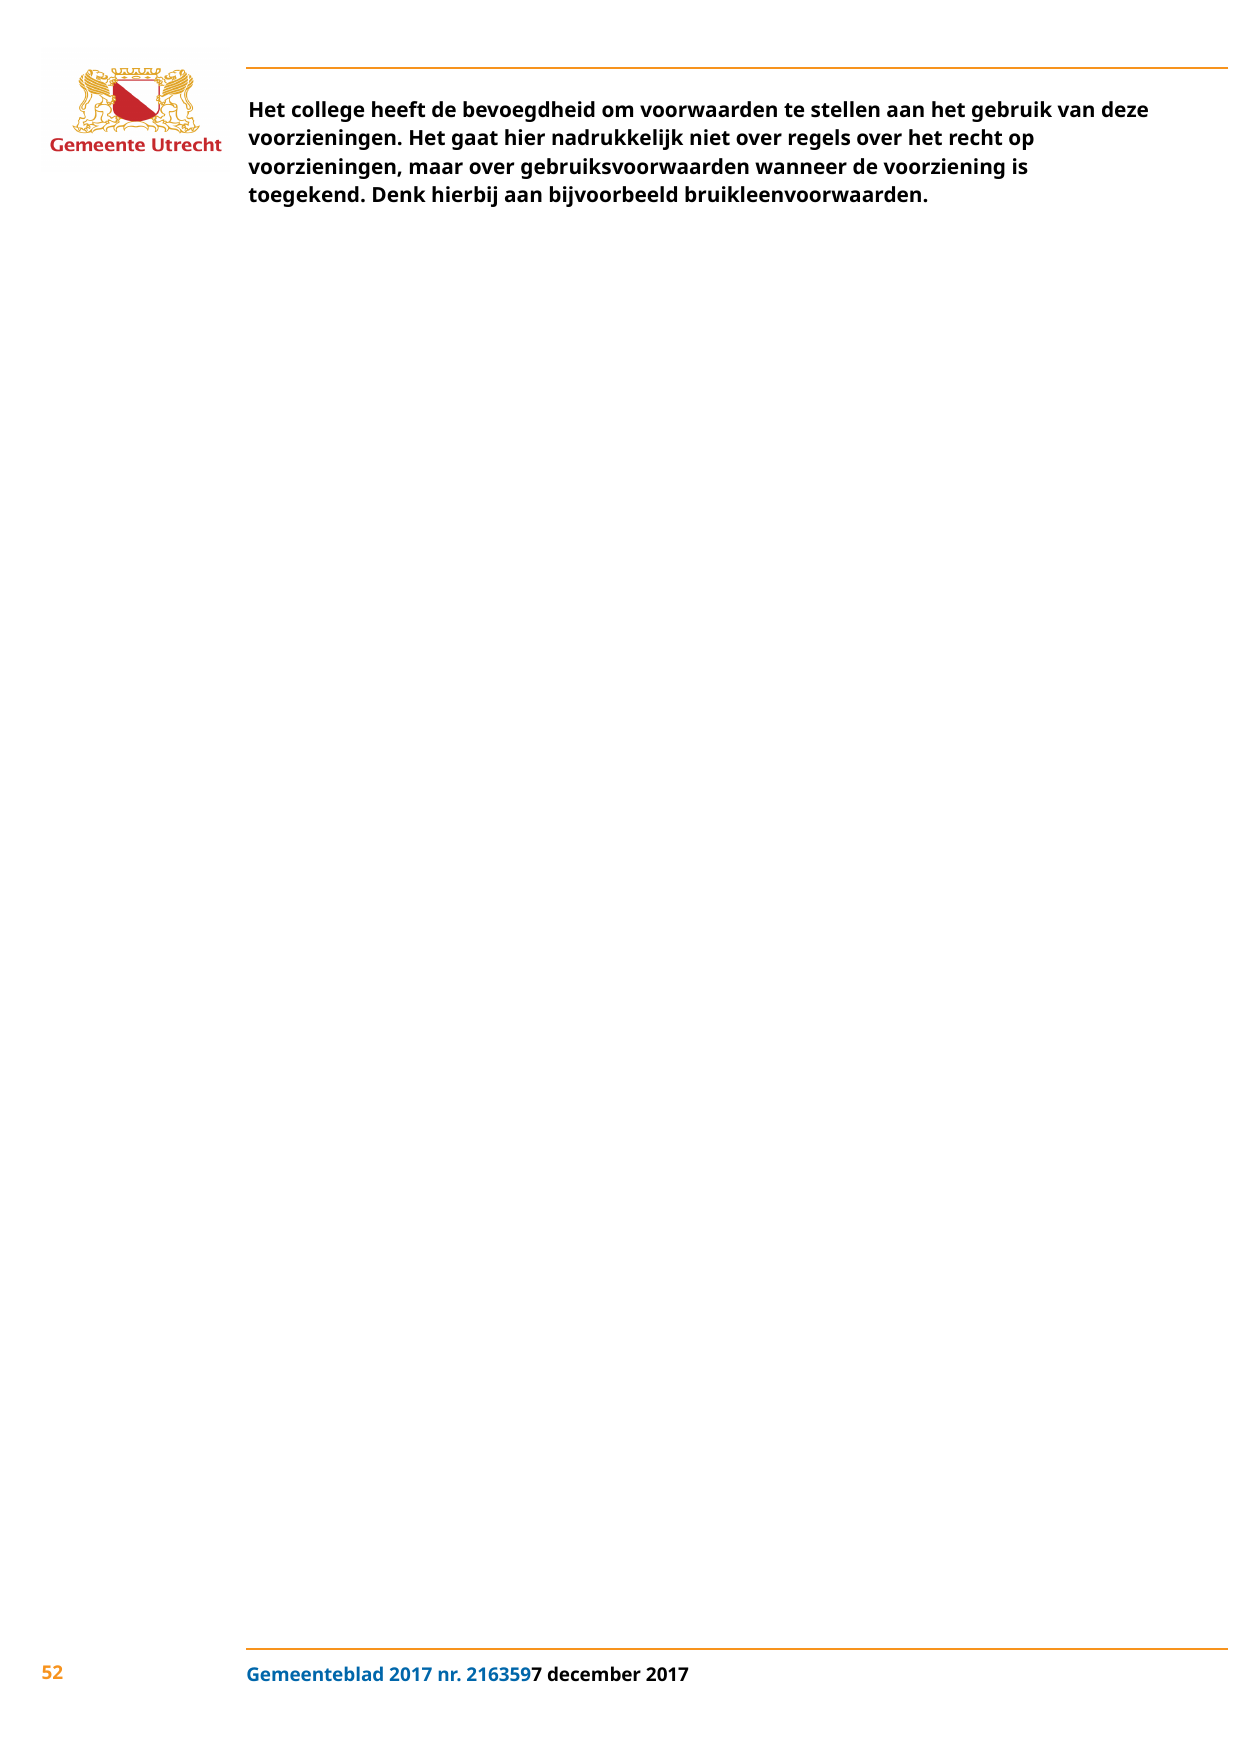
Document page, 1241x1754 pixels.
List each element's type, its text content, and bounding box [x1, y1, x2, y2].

picture [41, 47, 231, 172]
text Het college heeft de bevoegdheid om voorwaarden te stellen aan het gebruik van deze voorzieningen. Het gaat hier nadrukkelijk niet over regels over het recht op voorzieningen, maar over gebruiksvoorwaarden wanneer de voorziening is toegekend. Denk hierbij aan bijvoorbeeld bruikleenvoorwaarden. [248, 95, 1152, 209]
